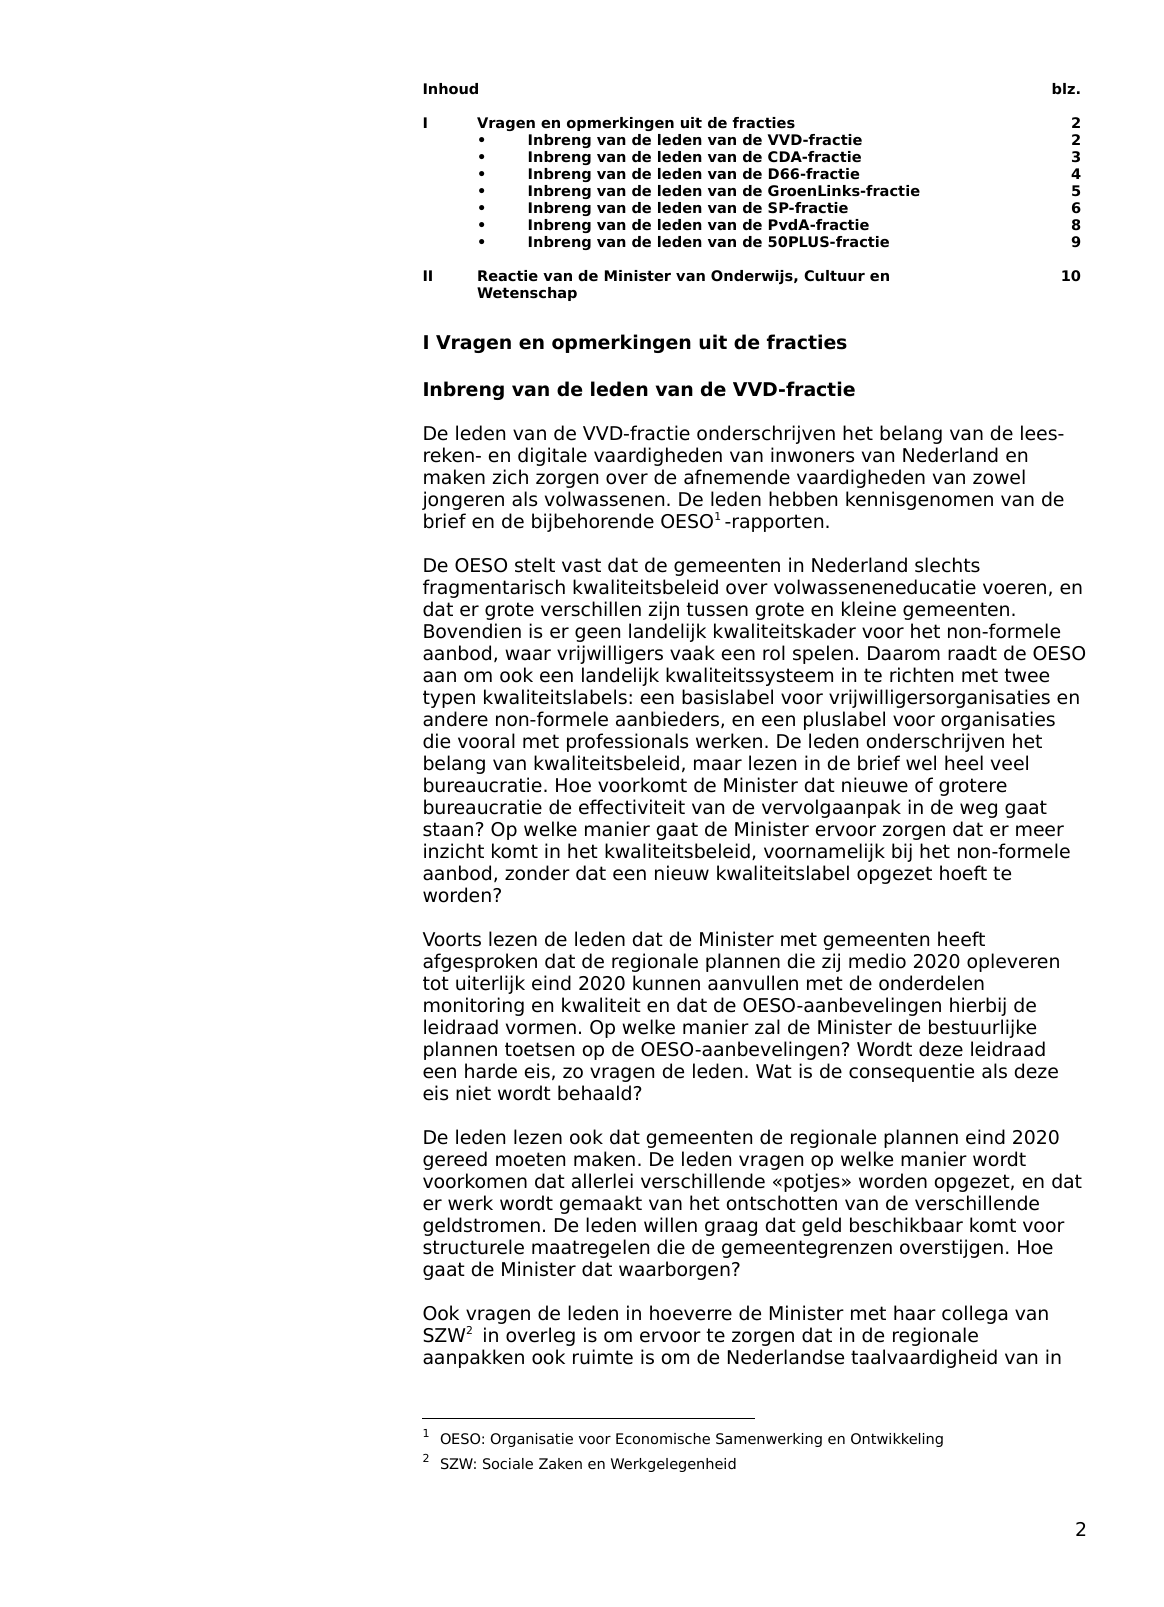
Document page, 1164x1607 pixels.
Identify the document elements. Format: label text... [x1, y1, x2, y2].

table_cell • [471, 149, 522, 166]
table_cell 8 [995, 217, 1087, 234]
table_cell • [471, 132, 522, 149]
table_header blz. [995, 81, 1087, 98]
text Voorts lezen de leden dat de Minister met gemeenten heeft afgesproken dat de regionale plannen die zij medio 2020 opleveren tot uiterlijk eind 2020 kunnen aanvullen met de onderdelen monitoring en kwaliteit en dat de OESO-aanbevelingen hierbij de leidraad vormen. Op welke manier zal de Minister de bestuurlijke plannen toetsen op de OESO-aanbevelingen? Wordt deze leidraad een harde eis, zo vragen de leden. Wat is de consequentie als deze eis niet wordt behaald? [422, 929, 1087, 1104]
table_cell • [471, 234, 522, 251]
table_cell [422, 166, 471, 183]
text De leden van de VVD-fractie onderschrijven het belang van de lees- reken- en digitale vaardigheden van inwoners van Nederland en maken zich zorgen over de afnemende vaardigheden van zowel jongeren als volwassenen. De leden hebben kennisgenomen van de brief en de bijbehorende OESO-rapporten. [422, 423, 1087, 533]
table_cell [471, 251, 522, 268]
table_cell [422, 251, 471, 268]
table_cell • [471, 200, 522, 217]
table_cell Inbreng van de leden van de 50PLUS-fractie [522, 234, 994, 251]
table_cell Vragen en opmerkingen uit de fracties [471, 115, 994, 132]
table_cell 4 [995, 166, 1087, 183]
table_cell Inbreng van de leden van de GroenLinks-fractie [522, 183, 994, 200]
text OESO: Organisatie voor Economische Samenwerking en Ontwikkeling [422, 1427, 1087, 1449]
table_cell Inbreng van de leden van de VVD-fractie [522, 132, 994, 149]
text Ook vragen de leden in hoeverre de Minister met haar collega van SZW in overleg is om ervoor te zorgen dat in de regionale aanpakken ook ruimte is om de Nederlandse taalvaardigheid van in [422, 1303, 1087, 1369]
table_cell • [471, 183, 522, 200]
table_cell [422, 183, 471, 200]
table_cell II [422, 268, 471, 302]
table_cell 2 [995, 115, 1087, 132]
table_cell Reactie van de Minister van Onderwijs, Cultuur en Wetenschap [471, 268, 994, 302]
table_cell [422, 149, 471, 166]
table_cell • [471, 166, 522, 183]
table_cell Inbreng van de leden van de CDA-fractie [522, 149, 994, 166]
text De leden lezen ook dat gemeenten de regionale plannen eind 2020 gereed moeten maken. De leden vragen op welke manier wordt voorkomen dat allerlei verschillende «potjes» worden opgezet, en dat er werk wordt gemaakt van het ontschotten van de verschillende geldstromen. De leden willen graag dat geld beschikbaar komt voor structurele maatregelen die de gemeentegrenzen overstijgen. Hoe gaat de Minister dat waarborgen? [422, 1127, 1087, 1281]
table_cell Inbreng van de leden van de SP-fractie [522, 200, 994, 217]
table_cell 9 [995, 234, 1087, 251]
table_cell 5 [995, 183, 1087, 200]
table_cell [422, 217, 471, 234]
table_cell 10 [995, 268, 1087, 302]
text De OESO stelt vast dat de gemeenten in Nederland slechts fragmentarisch kwaliteitsbeleid over volwasseneneducatie voeren, en dat er grote verschillen zijn tussen grote en kleine gemeenten. Bovendien is er geen landelijk kwaliteitskader voor het non-formele aanbod, waar vrijwilligers vaak een rol spelen. Daarom raadt de OESO aan om ook een landelijk kwaliteitssysteem in te richten met twee typen kwaliteitslabels: een basislabel voor vrijwilligersorganisaties en andere non-formele aanbieders, en een pluslabel voor organisaties die vooral met professionals werken. De leden onderschrijven het belang van kwaliteitsbeleid, maar lezen in de brief wel heel veel bureaucratie. Hoe voorkomt de Minister dat nieuwe of grotere bureaucratie de effectiviteit van de vervolgaanpak in de weg gaat staan? Op welke manier gaat de Minister ervoor zorgen dat er meer inzicht komt in het kwaliteitsbeleid, voornamelijk bij het non-formele aanbod, zonder dat een nieuw kwaliteitslabel opgezet hoeft te worden? [422, 555, 1087, 907]
subtitle Inbreng van de leden van de VVD-fractie [422, 379, 1087, 401]
table_header Inhoud [422, 81, 994, 98]
subtitle I Vragen en opmerkingen uit de fracties [422, 332, 1087, 354]
table_cell [522, 251, 994, 268]
table_cell [995, 98, 1087, 115]
table_cell [995, 251, 1087, 268]
table_cell [422, 98, 471, 115]
table_cell [422, 200, 471, 217]
table_cell 3 [995, 149, 1087, 166]
table_cell • [471, 217, 522, 234]
table_cell Inbreng van de leden van de PvdA-fractie [522, 217, 994, 234]
table_cell I [422, 115, 471, 132]
text SZW: Sociale Zaken en Werkgelegenheid [422, 1452, 1087, 1474]
table_cell Inbreng van de leden van de D66-fractie [522, 166, 994, 183]
table_cell [422, 132, 471, 149]
table_cell [471, 98, 522, 115]
table_cell 2 [995, 132, 1087, 149]
table_cell 6 [995, 200, 1087, 217]
table_cell [522, 98, 994, 115]
table_cell [422, 234, 471, 251]
